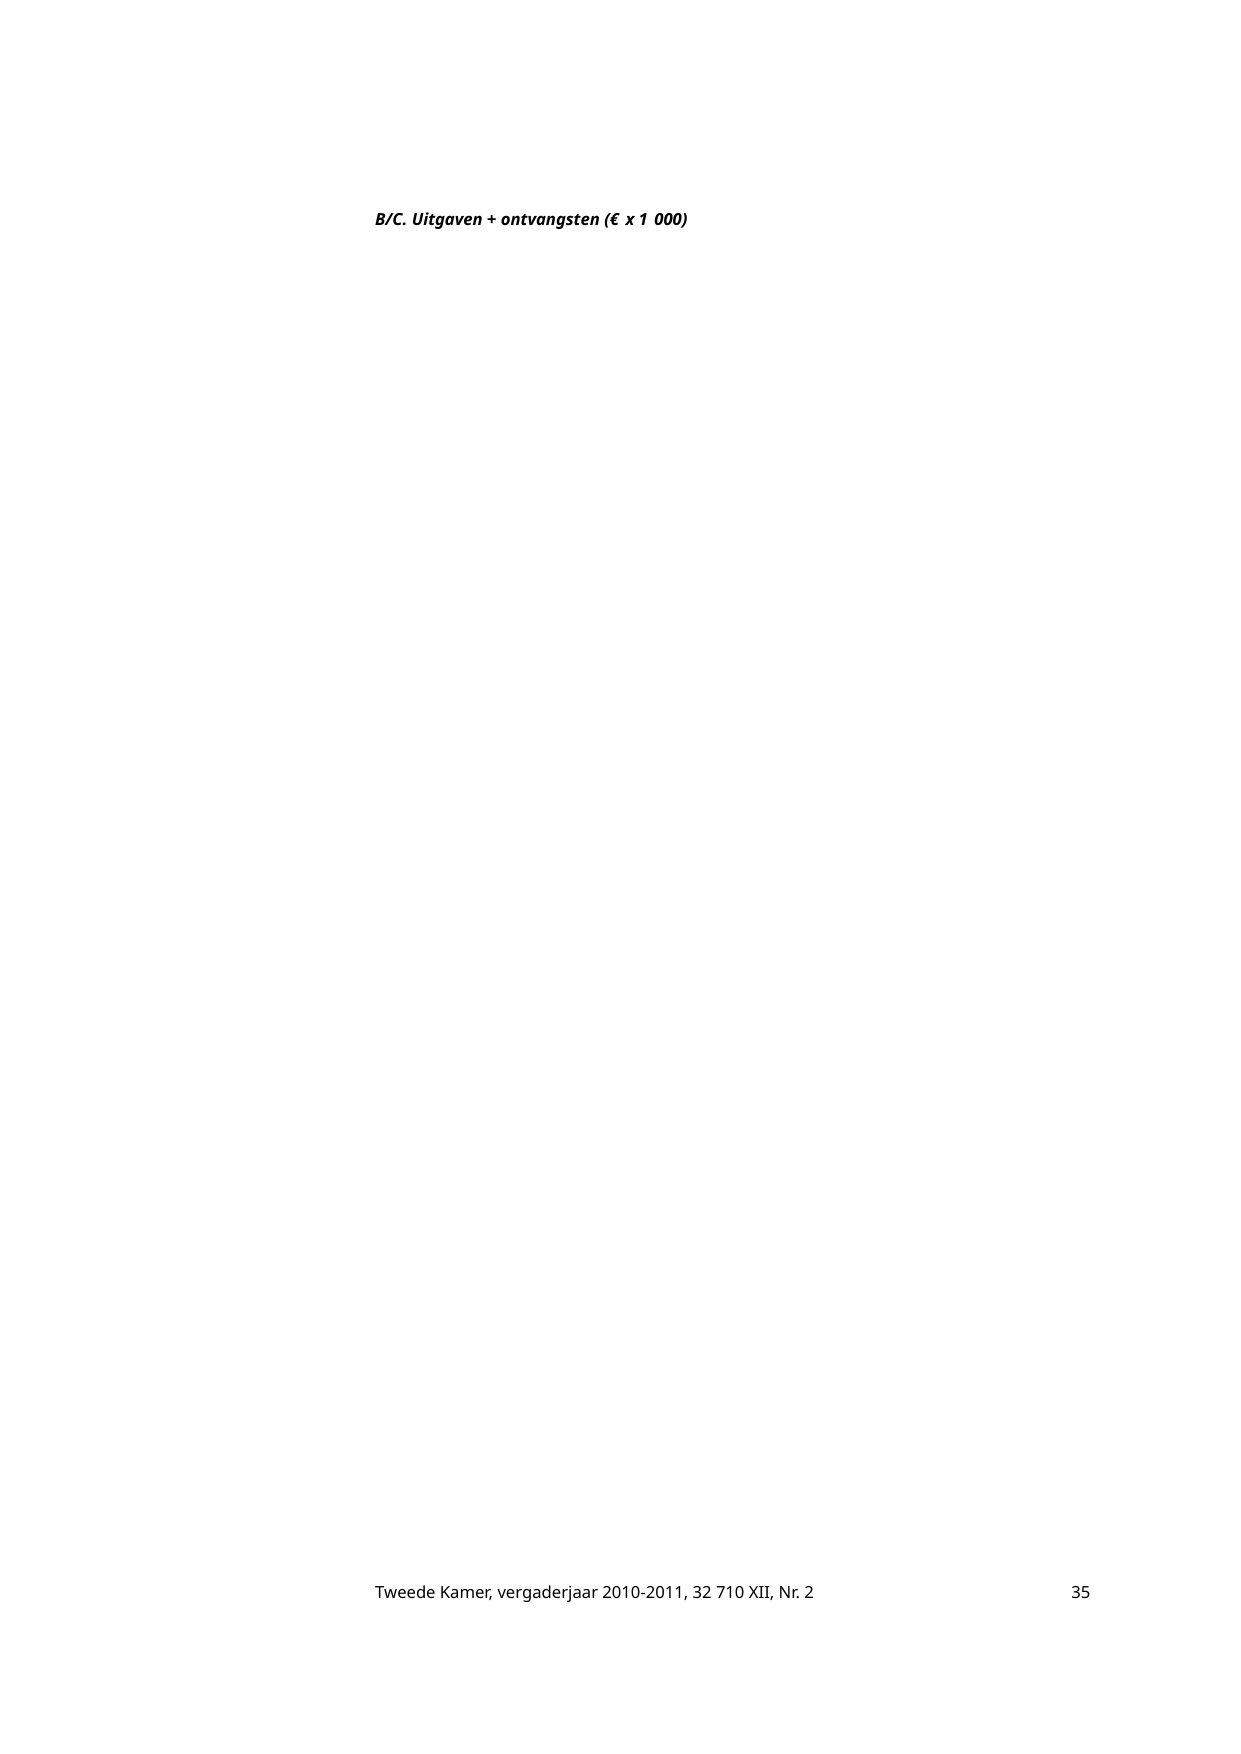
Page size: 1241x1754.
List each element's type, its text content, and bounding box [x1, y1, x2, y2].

text B/C. Uitgaven + ontvangsten (€ x 1 000) [375, 208, 1090, 231]
